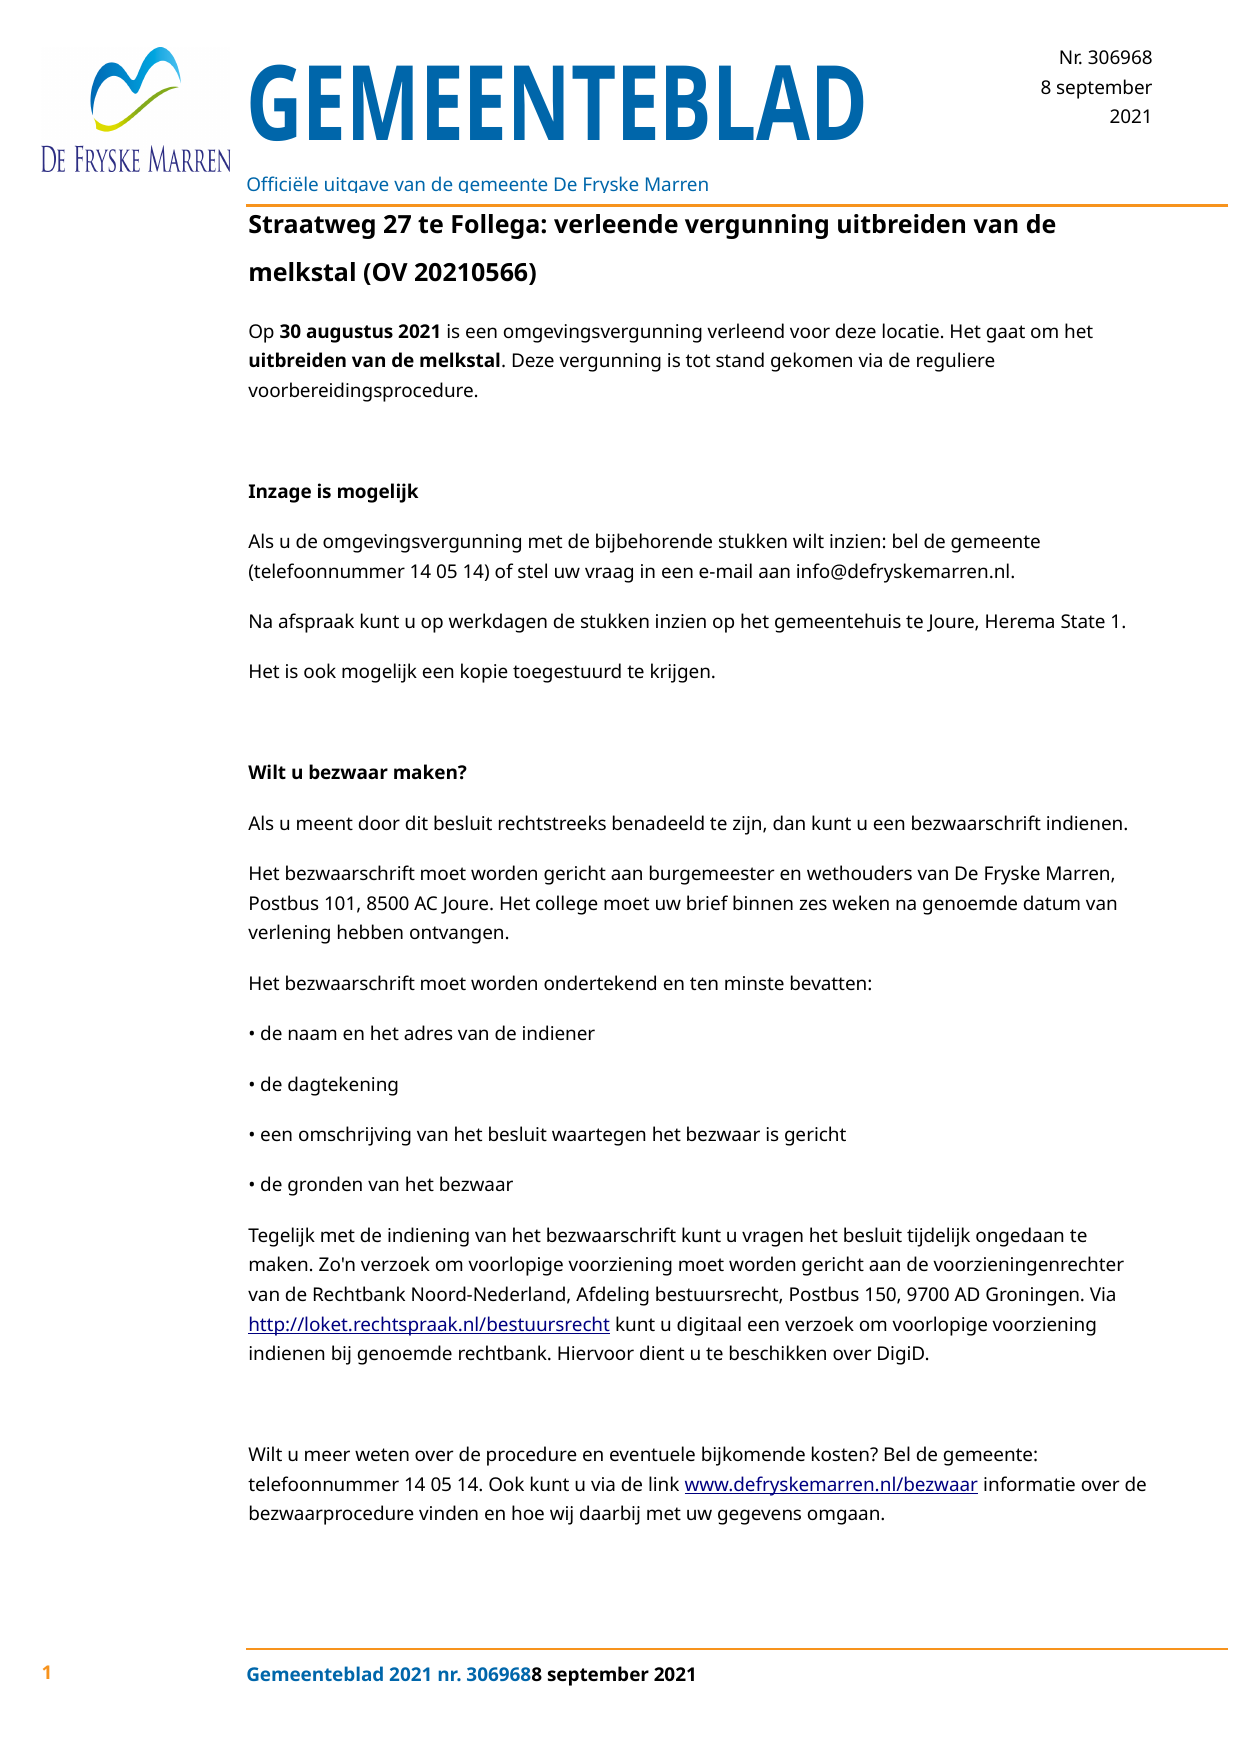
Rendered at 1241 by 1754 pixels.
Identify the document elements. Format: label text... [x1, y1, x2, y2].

text Het bezwaarschrift moet worden ondertekend en ten minste bevatten: [248, 970, 1152, 996]
text Wilt u meer weten over de procedure en eventuele bijkomende kosten? Bel de gemeente: telefoonnummer 14 05 14. Ook kunt u via de link www.defryskemarren.nl/bezwaar informatie over de bezwaarprocedure vinden en hoe wij daarbij met uw gegevens omgaan. [248, 1441, 1152, 1526]
text • de dagtekening [248, 1071, 1152, 1097]
text Straatweg 27 te Follega: verleende vergunning uitbreiden van de melkstal (OV 20210566) [248, 207, 1152, 288]
text Het bezwaarschrift moet worden gericht aan burgemeester en wethouders van De Fryske Marren, Postbus 101, 8500 AC Joure. Het college moet uw brief binnen zes weken na genoemde datum van verlening hebben ontvangen. [248, 860, 1152, 945]
text Als u meent door dit besluit rechtstreeks benadeeld te zijn, dan kunt u een bezwaarschrift indienen. [248, 810, 1152, 836]
text Tegelijk met de indiening van het bezwaarschrift kunt u vragen het besluit tijdelijk ongedaan te maken. Zo'n verzoek om voorlopige voorziening moet worden gericht aan de voorzieningenrechter van de Rechtbank Noord-Nederland, Afdeling bestuursrecht, Postbus 150, 9700 AD Groningen. Via http://loket.rechtspraak.nl/bestuursrecht kunt u digitaal een verzoek om voorlopige voorziening indienen bij genoemde rechtbank. Hiervoor dient u te beschikken over DigiD. [248, 1222, 1152, 1366]
text Het is ook mogelijk een kopie toegestuurd te krijgen. [248, 659, 1152, 684]
text • de naam en het adres van de indiener [248, 1020, 1152, 1046]
text • de gronden van het bezwaar [248, 1172, 1152, 1197]
text Wilt u bezwaar maken? [248, 759, 1152, 785]
text Op 30 augustus 2021 is een omgevingsvergunning verleend voor deze locatie. Het gaat om het uitbreiden van de melkstal. Deze vergunning is tot stand gekomen via de reguliere voorbereidingsprocedure. [248, 318, 1152, 403]
text Als u de omgevingsvergunning met de bijbehorende stukken wilt inzien: bel de gemeente (telefoonnummer 14 05 14) of stel uw vraag in een e-mail aan info@defryskemarren.nl. [248, 528, 1152, 584]
picture [41, 47, 231, 172]
text Na afspraak kunt u op werkdagen de stukken inzien op het gemeentehuis te Joure, Herema State 1. [248, 608, 1152, 634]
text • een omschrijving van het besluit waartegen het bezwaar is gericht [248, 1121, 1152, 1147]
text Inzage is mogelijk [248, 478, 1152, 504]
